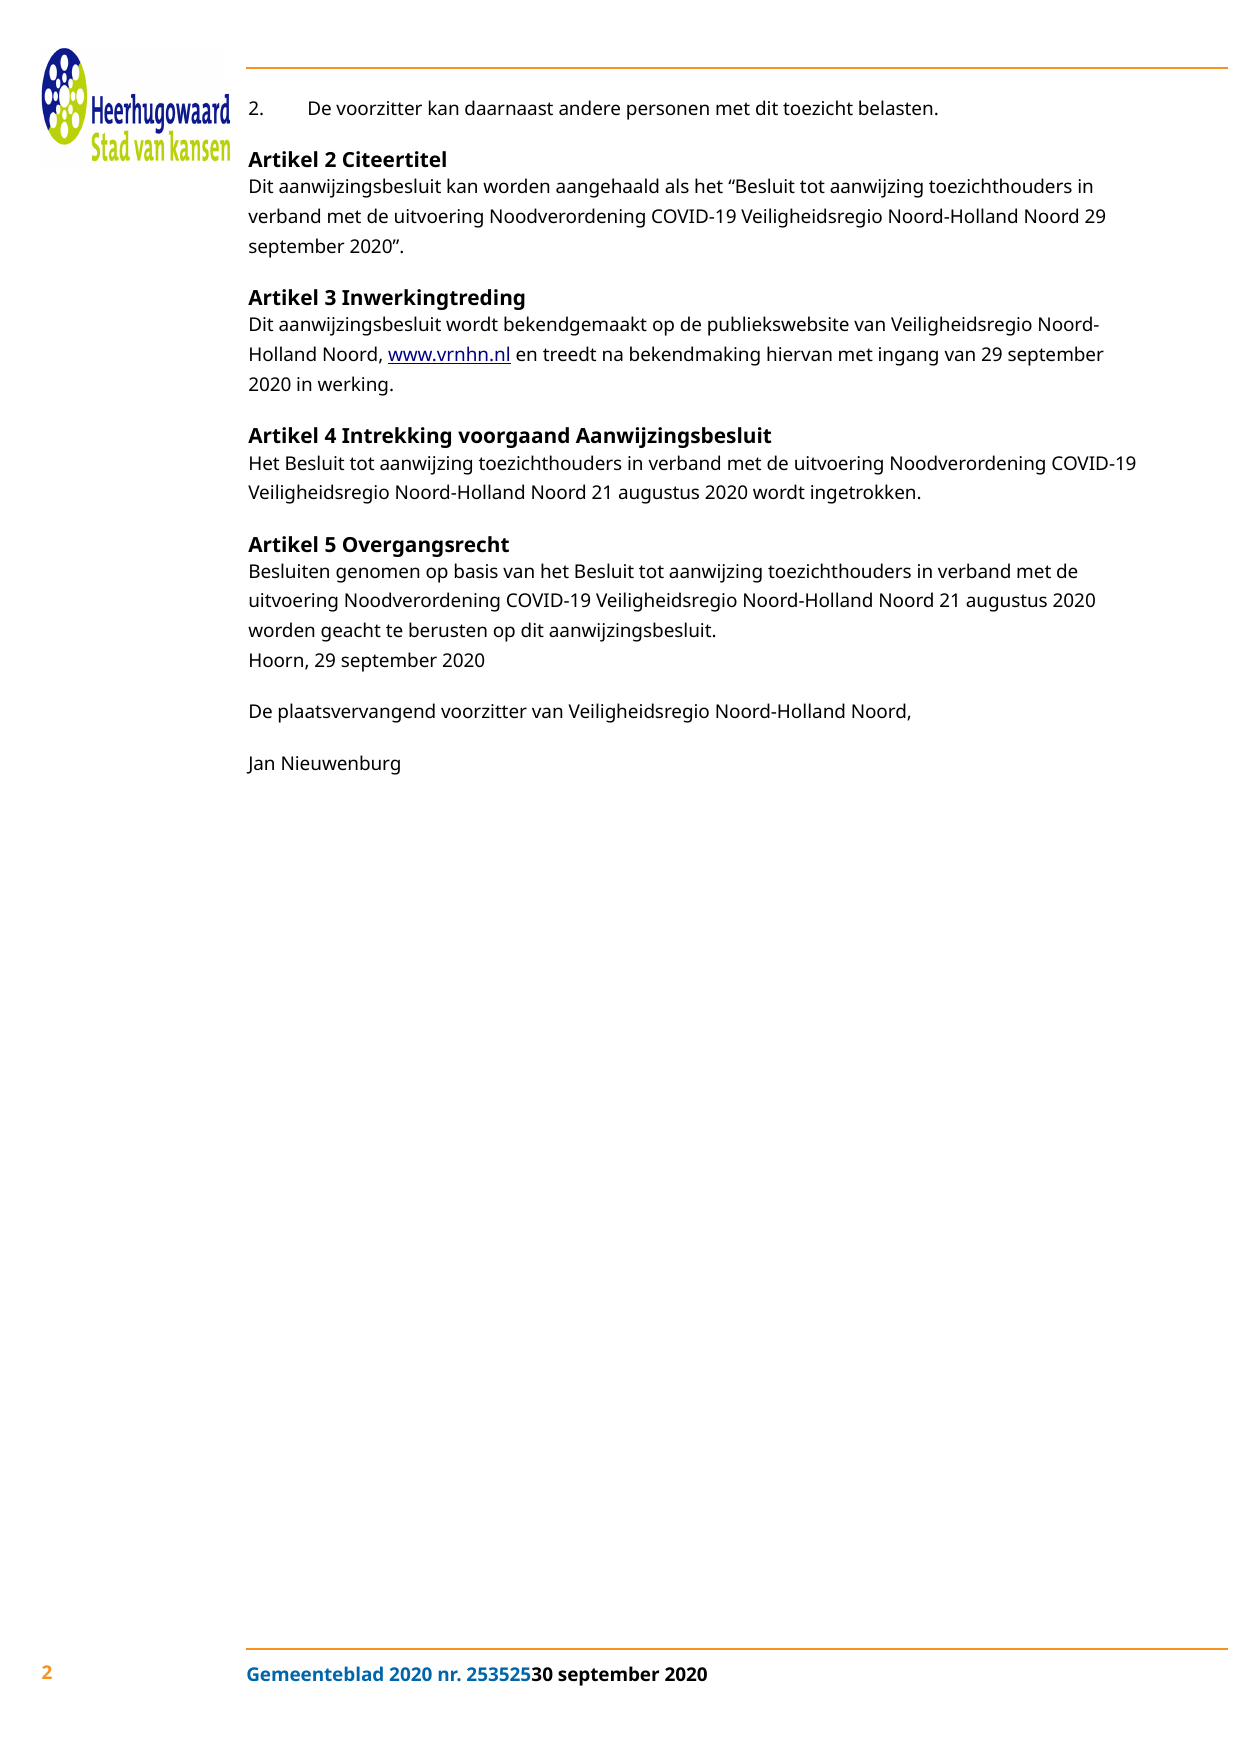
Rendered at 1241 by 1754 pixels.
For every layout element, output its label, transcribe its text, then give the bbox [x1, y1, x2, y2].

text Dit aanwijzingsbesluit kan worden aangehaald als het “Besluit tot aanwijzing toezichthouders in verband met de uitvoering Noodverordening COVID-19 Veiligheidsregio Noord-Holland Noord 29 september 2020”. [248, 174, 1152, 258]
text Jan Nieuwenburg [248, 750, 1152, 776]
text Artikel 5 Overgangsrecht [248, 530, 1152, 558]
text Dit aanwijzingsbesluit wordt bekendgemaakt op de publiekswebsite van Veiligheidsregio Noord-Holland Noord, www.vrnhn.nl en treedt na bekendmaking hiervan met ingang van 29 september 2020 in werking. [248, 312, 1152, 397]
text Besluiten genomen op basis van het Besluit tot aanwijzing toezichthouders in verband met de uitvoering Noodverordening COVID-19 Veiligheidsregio Noord-Holland Noord 21 augustus 2020 worden geacht te berusten op dit aanwijzingsbesluit. [248, 558, 1152, 643]
text Het Besluit tot aanwijzing toezichthouders in verband met de uitvoering Noodverordening COVID-19 Veiligheidsregio Noord-Holland Noord 21 augustus 2020 wordt ingetrokken. [248, 450, 1152, 505]
list De voorzitter kan daarnaast andere personen met dit toezicht belasten. [248, 95, 1152, 121]
text Artikel 3 Inwerkingtreding [248, 283, 1152, 312]
text Hoorn, 29 september 2020 [248, 647, 1152, 673]
text Artikel 2 Citeertitel [248, 145, 1152, 174]
text Artikel 4 Intrekking voorgaand Aanwijzingsbesluit [248, 421, 1152, 450]
text De plaatsvervangend voorzitter van Veiligheidsregio Noord-Holland Noord, [248, 698, 1152, 724]
picture [41, 47, 231, 172]
